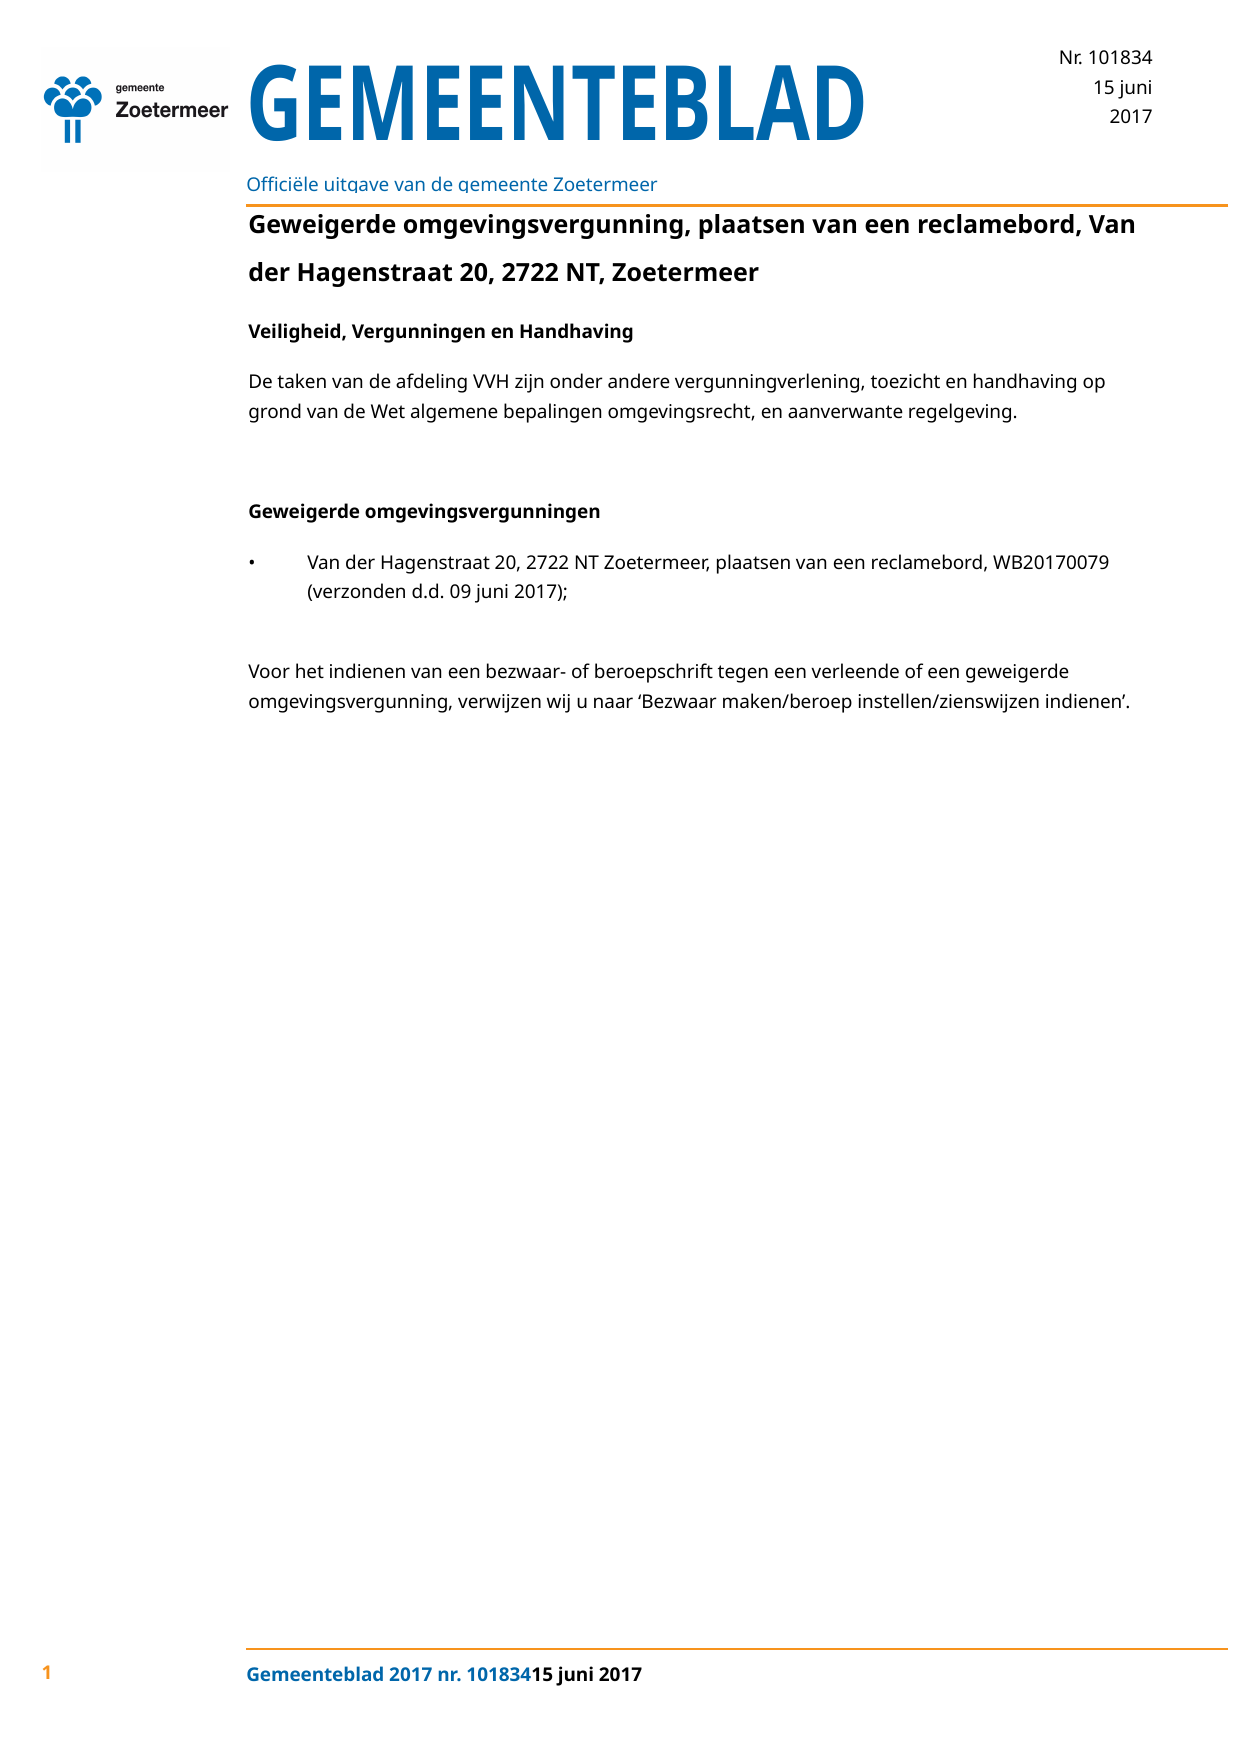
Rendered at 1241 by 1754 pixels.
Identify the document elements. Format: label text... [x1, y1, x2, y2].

picture [41, 47, 231, 172]
text Voor het indienen van een bezwaar- of beroepschrift tegen een verleende of een geweigerde omgevingsvergunning, verwijzen wij u naar ‘Bezwaar maken/beroep instellen/zienswijzen indienen’. [248, 659, 1152, 714]
text Geweigerde omgevingsvergunning, plaatsen van een reclamebord, Van der Hagenstraat 20, 2722 NT, Zoetermeer [248, 207, 1152, 288]
text De taken van de afdeling VVH zijn onder andere vergunningverlening, toezicht en handhaving op grond van de Wet algemene bepalingen omgevingsrecht, en aanverwante regelgeving. [248, 368, 1152, 424]
list Van der Hagenstraat 20, 2722 NT Zoetermeer, plaatsen van een reclamebord, WB20170079 (verzonden d.d. 09 juni 2017); [248, 549, 1152, 604]
text Veiligheid, Vergunningen en Handhaving [248, 318, 1152, 344]
text Geweigerde omgevingsvergunningen [248, 499, 1152, 524]
